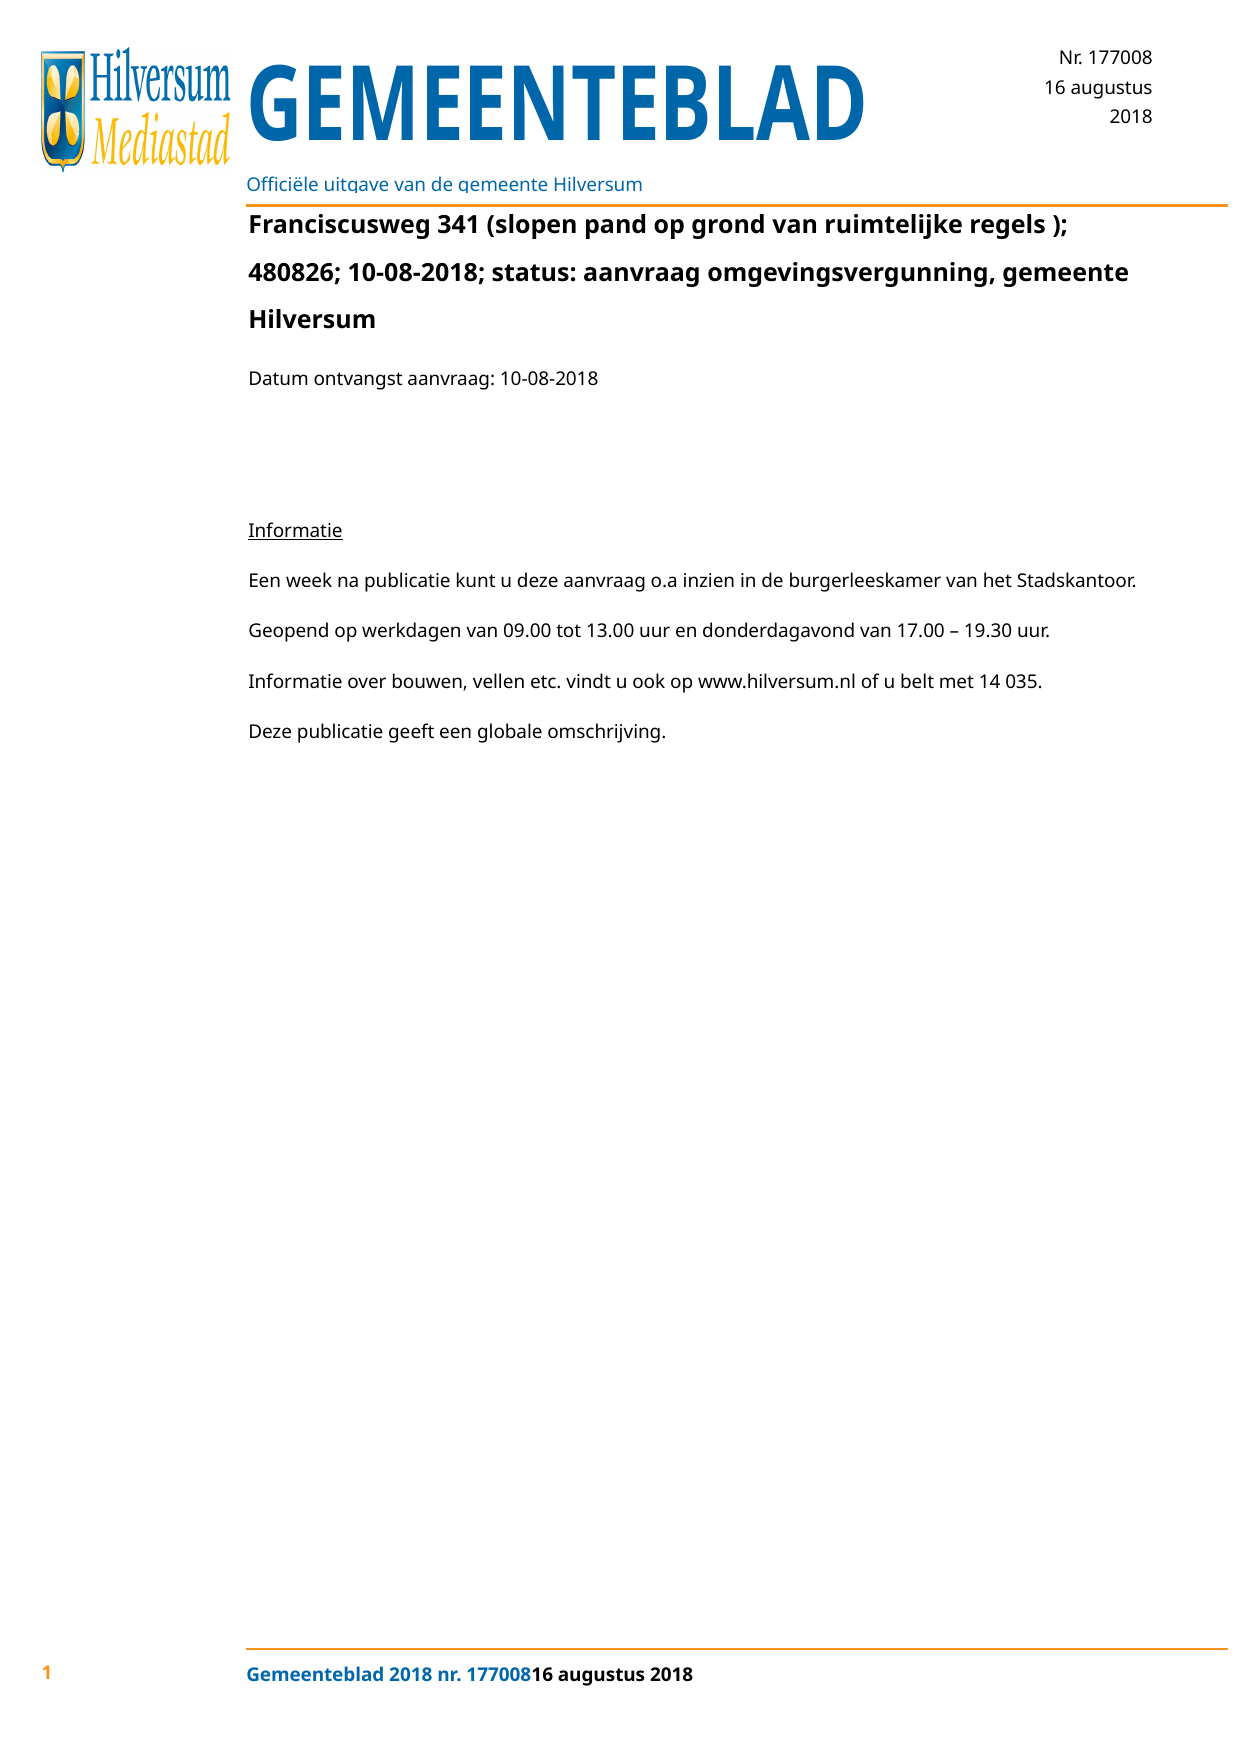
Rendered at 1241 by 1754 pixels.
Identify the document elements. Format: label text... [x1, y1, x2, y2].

text Datum ontvangst aanvraag: 10-08-2018 [248, 366, 1152, 391]
text Geopend op werkdagen van 09.00 tot 13.00 uur en donderdagavond van 17.00 – 19.30 uur. [248, 618, 1152, 643]
text Informatie over bouwen, vellen etc. vindt u ook op www.hilversum.nl of u belt met 14 035. [248, 668, 1152, 694]
text Deze publicatie geeft een globale omschrijving. [248, 718, 1152, 744]
text Een week na publicatie kunt u deze aanvraag o.a inzien in de burgerleeskamer van het Stadskantoor. [248, 567, 1152, 593]
text Informatie [248, 517, 1152, 542]
text Franciscusweg 341 (slopen pand op grond van ruimtelijke regels ); 480826; 10-08-2018; status: aanvraag omgevingsvergunning, gemeente Hilversum [248, 207, 1152, 336]
picture [41, 47, 231, 172]
